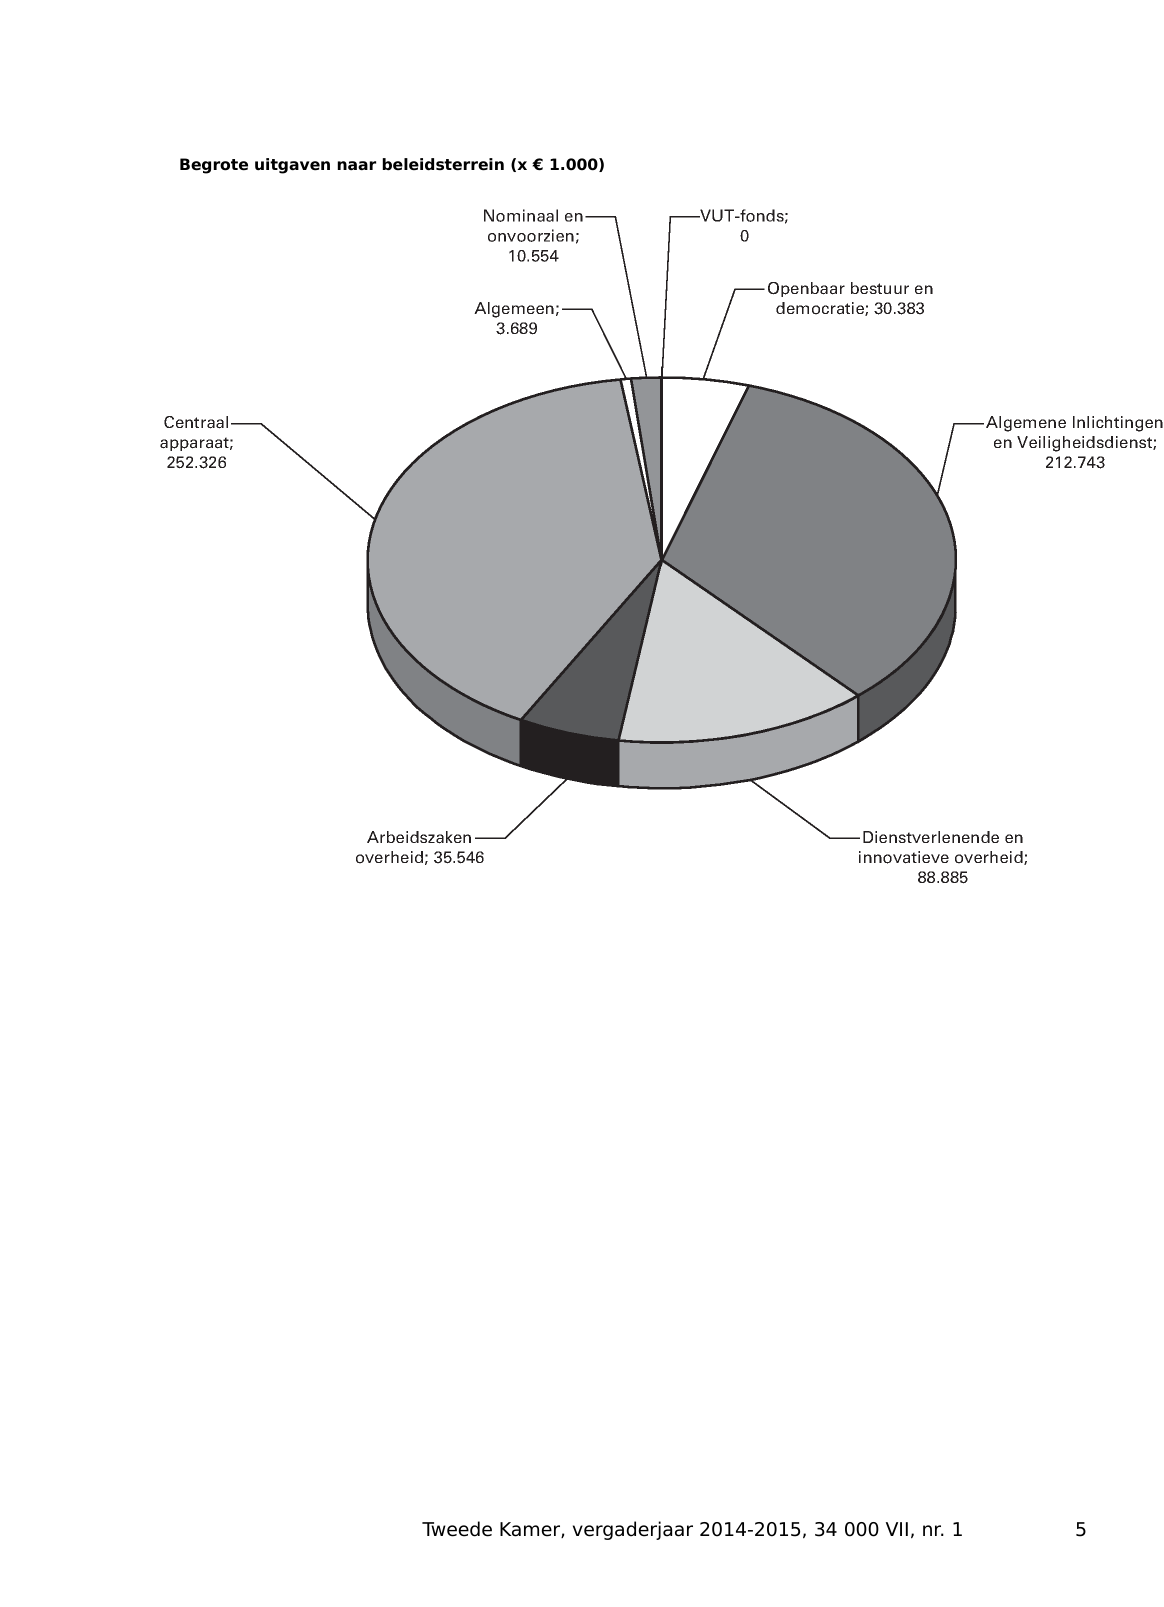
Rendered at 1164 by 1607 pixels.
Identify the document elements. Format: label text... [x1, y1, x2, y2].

picture [159, 207, 1164, 887]
text Begrote uitgaven naar beleidsterrein (x € 1.000) [159, 156, 1163, 174]
